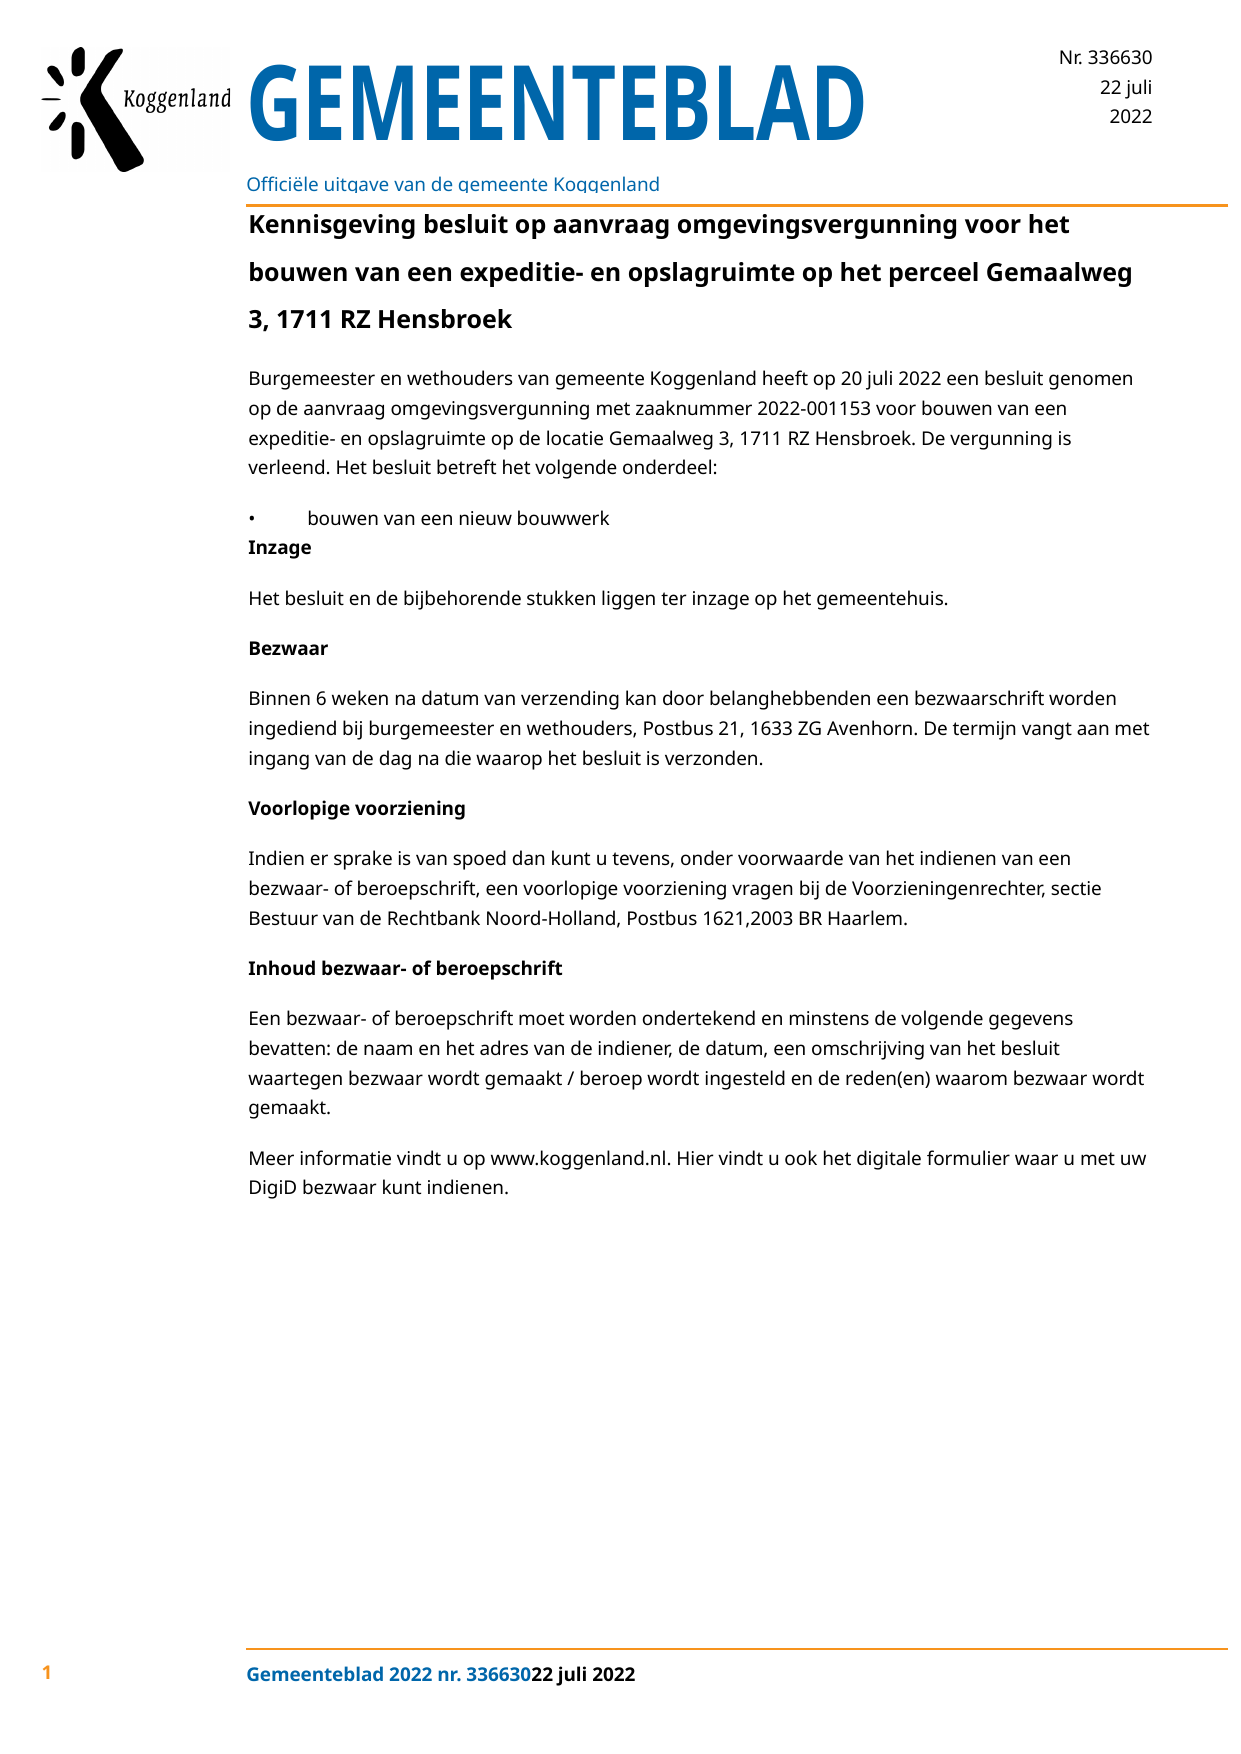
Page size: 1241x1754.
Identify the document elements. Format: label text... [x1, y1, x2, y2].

text Het besluit en de bijbehorende stukken liggen ter inzage op het gemeentehuis. [248, 585, 1152, 610]
text Inzage [248, 534, 1152, 560]
text Bezwaar [248, 635, 1152, 661]
text Kennisgeving besluit op aanvraag omgevingsvergunning voor het bouwen van een expeditie- en opslagruimte op het perceel Gemaalweg 3, 1711 RZ Hensbroek [248, 207, 1152, 336]
text Binnen 6 weken na datum van verzending kan door belanghebbenden een bezwaarschrift worden ingediend bij burgemeester en wethouders, Postbus 21, 1633 ZG Avenhorn. De termijn vangt aan met ingang van de dag na die waarop het besluit is verzonden. [248, 686, 1152, 770]
list bouwen van een nieuw bouwwerk [248, 505, 1152, 530]
text Burgemeester en wethouders van gemeente Koggenland heeft op 20 juli 2022 een besluit genomen op de aanvraag omgevingsvergunning met zaaknummer 2022-001153 voor bouwen van een expeditie- en opslagruimte op de locatie Gemaalweg 3, 1711 RZ Hensbroek. De vergunning is verleend. Het besluit betreft het volgende onderdeel: [248, 366, 1152, 480]
picture [41, 47, 231, 172]
text Voorlopige voorziening [248, 795, 1152, 821]
text Een bezwaar- of beroepschrift moet worden ondertekend en minstens de volgende gegevens bevatten: de naam en het adres van de indiener, de datum, een omschrijving van het besluit waartegen bezwaar wordt gemaakt / beroep wordt ingesteld en de reden(en) waarom bezwaar wordt gemaakt. [248, 1006, 1152, 1120]
text Meer informatie vindt u op www.koggenland.nl. Hier vindt u ook het digitale formulier waar u met uw DigiD bezwaar kunt indienen. [248, 1145, 1152, 1200]
text Inhoud bezwaar- of beroepschrift [248, 955, 1152, 981]
text Indien er sprake is van spoed dan kunt u tevens, onder voorwaarde van het indienen van een bezwaar- of beroepschrift, een voorlopige voorziening vragen bij de Voorzieningenrechter, sectie Bestuur van de Rechtbank Noord-Holland, Postbus 1621,2003 BR Haarlem. [248, 846, 1152, 930]
